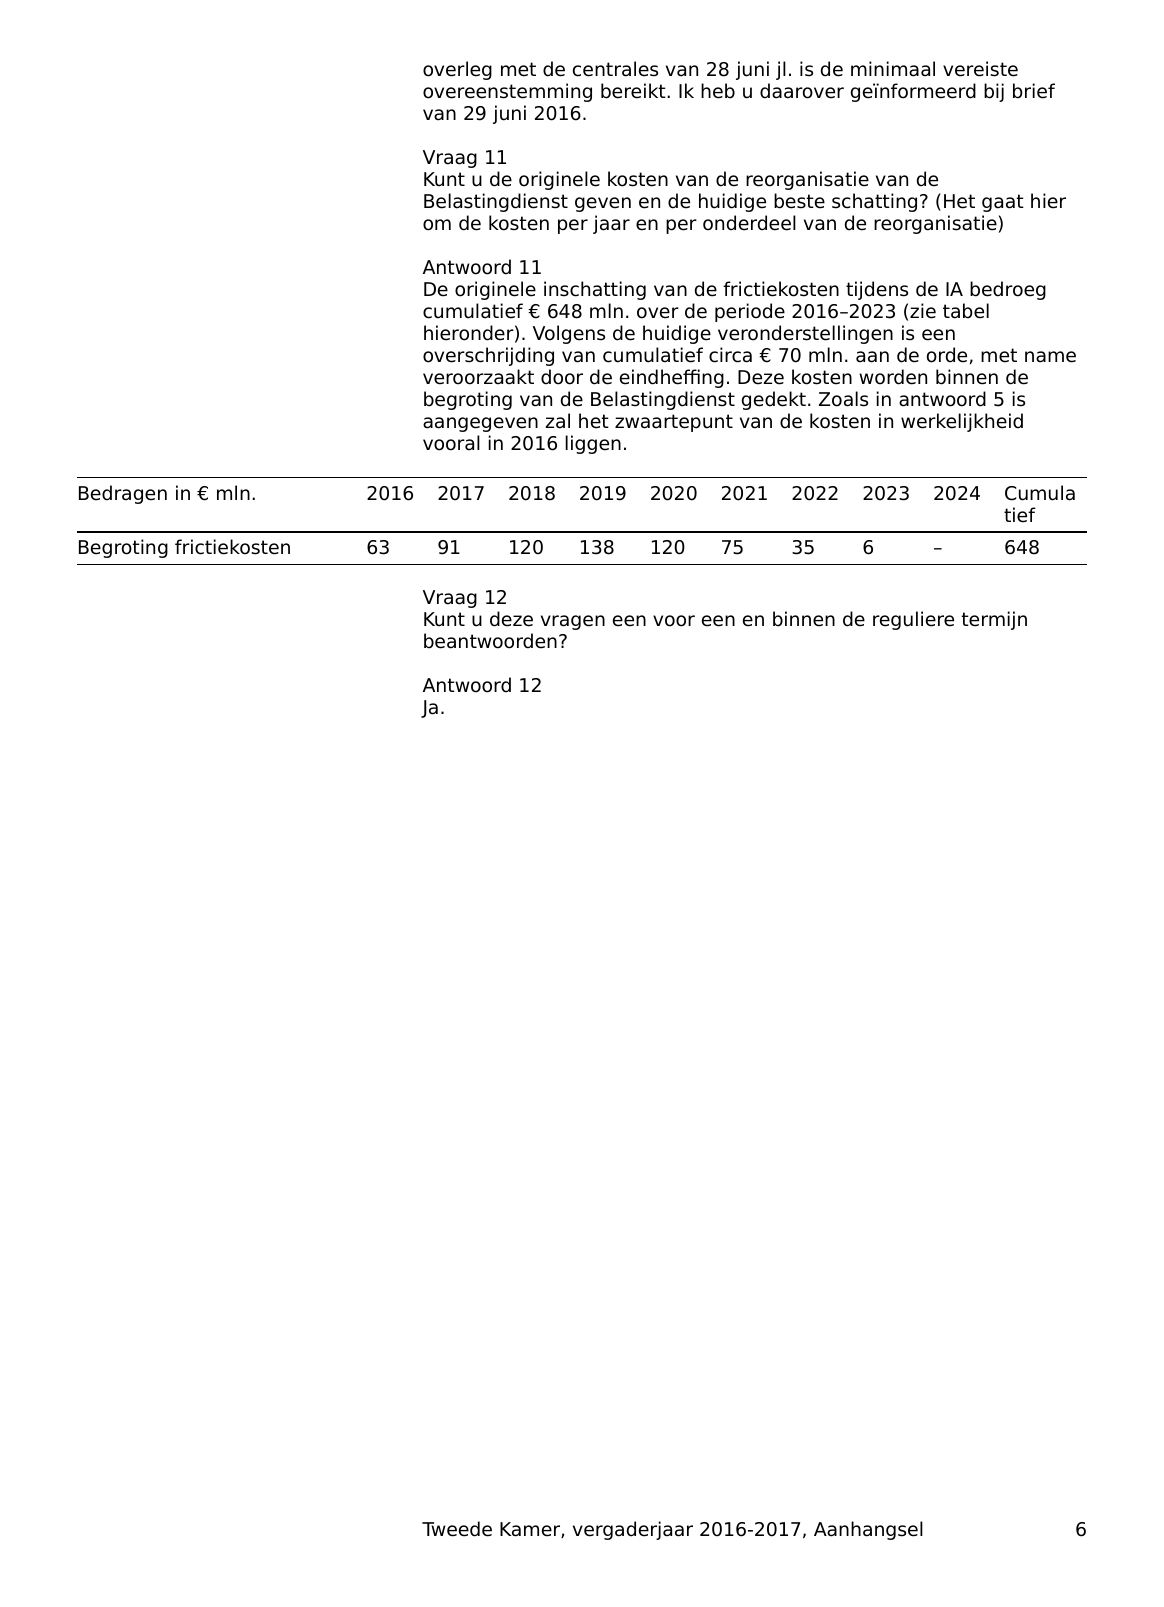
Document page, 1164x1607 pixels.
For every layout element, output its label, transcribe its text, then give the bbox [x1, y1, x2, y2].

table_cell 91 [431, 533, 502, 564]
table_header 2018 [502, 478, 573, 531]
table_header 2016 [360, 478, 431, 531]
table_header Bedragen in € mln. [77, 478, 360, 531]
table_header 2019 [573, 478, 644, 531]
text Ja. [422, 697, 1087, 719]
table_cell 6 [856, 533, 927, 564]
table_header 2022 [785, 478, 856, 531]
table_header Cumulatief [998, 478, 1087, 531]
text Antwoord 12 [422, 675, 1087, 697]
text Kunt u de originele kosten van de reorganisatie van de Belastingdienst geven en de huidige beste schatting? (Het gaat hier om de kosten per jaar en per onderdeel van de reorganisatie) [422, 169, 1087, 235]
table_cell 120 [644, 533, 714, 564]
table_header 2021 [715, 478, 785, 531]
text De originele inschatting van de frictiekosten tijdens de IA bedroeg cumulatief € 648 mln. over de periode 2016–2023 (zie tabel hieronder). Volgens de huidige veronderstellingen is een overschrijding van cumulatief circa € 70 mln. aan de orde, met name veroorzaakt door de eindheffing. Deze kosten worden binnen de begroting van de Belastingdienst gedekt. Zoals in antwoord 5 is aangegeven zal het zwaartepunt van de kosten in werkelijkheid vooral in 2016 liggen. [422, 279, 1087, 455]
table_header 2023 [856, 478, 927, 531]
table_cell Begroting frictiekosten [77, 533, 360, 564]
table_cell 75 [715, 533, 785, 564]
table_cell 648 [998, 533, 1087, 564]
text Vraag 12 [422, 587, 1087, 609]
text Kunt u deze vragen een voor een en binnen de reguliere termijn beantwoorden? [422, 609, 1087, 653]
table_cell 120 [502, 533, 573, 564]
table_cell 138 [573, 533, 644, 564]
table_header 2017 [431, 478, 502, 531]
table_cell – [927, 533, 998, 564]
text overleg met de centrales van 28 juni jl. is de minimaal vereiste overeenstemming bereikt. Ik heb u daarover geïnformeerd bij brief van 29 juni 2016. [422, 59, 1087, 125]
table_header 2024 [927, 478, 998, 531]
table_cell 35 [785, 533, 856, 564]
table_header 2020 [644, 478, 714, 531]
table_cell 63 [360, 533, 431, 564]
text Vraag 11 [422, 147, 1087, 169]
text Antwoord 11 [422, 257, 1087, 279]
